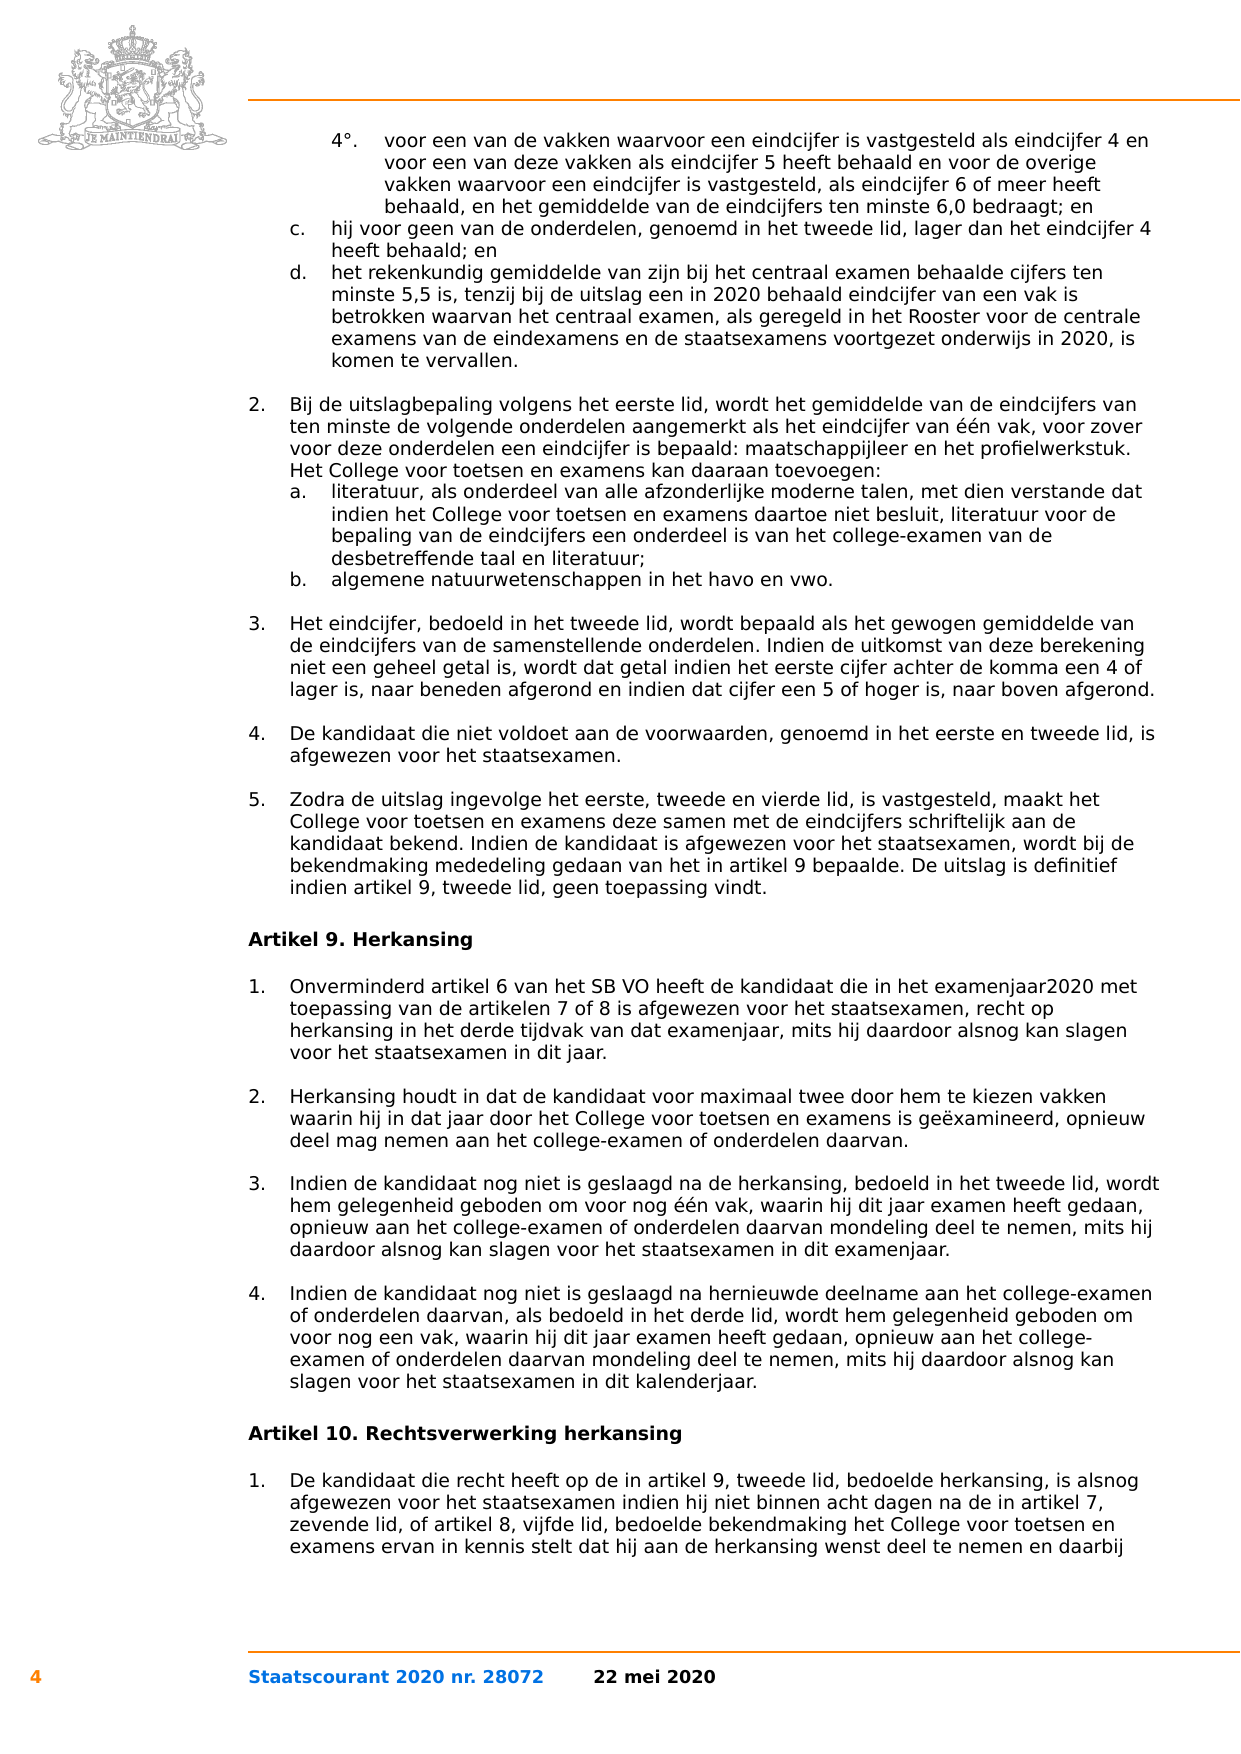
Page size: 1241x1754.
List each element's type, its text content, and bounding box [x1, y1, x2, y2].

text 2. Herkansing houdt in dat de kandidaat voor maximaal twee door hem te kiezen vakken waarin hij in dat jaar door het College voor toetsen en examens is geëxamineerd, opnieuw deel mag nemen aan het college-examen of onderdelen daarvan. [248, 1086, 1163, 1151]
text 3. Het eindcijfer, bedoeld in het tweede lid, wordt bepaald als het gewogen gemiddelde van de eindcijfers van de samenstellende onderdelen. Indien de uitkomst van deze berekening niet een geheel getal is, wordt dat getal indien het eerste cijfer achter de komma een 4 of lager is, naar beneden afgerond en indien dat cijfer een 5 of hoger is, naar boven afgerond. [248, 613, 1163, 701]
text 4°. voor een van de vakken waarvoor een eindcijfer is vastgesteld als eindcijfer 4 en voor een van deze vakken als eindcijfer 5 heeft behaald en voor de overige vakken waarvoor een eindcijfer is vastgesteld, als eindcijfer 6 of meer heeft behaald, en het gemiddelde van de eindcijfers ten minste 6,0 bedraagt; en [331, 130, 1163, 218]
text b. algemene natuurwetenschappen in het havo en vwo. [289, 569, 1163, 591]
text 5. Zodra de uitslag ingevolge het eerste, tweede en vierde lid, is vastgesteld, maakt het College voor toetsen en examens deze samen met de eindcijfers schriftelijk aan de kandidaat bekend. Indien de kandidaat is afgewezen voor het staatsexamen, wordt bij de bekendmaking mededeling gedaan van het in artikel 9 bepaalde. De uitslag is definitief indien artikel 9, tweede lid, geen toepassing vindt. [248, 789, 1163, 899]
subtitle Artikel 9. Herkansing [248, 929, 1163, 951]
text a. literatuur, als onderdeel van alle afzonderlijke moderne talen, met dien verstande dat indien het College voor toetsen en examens daartoe niet besluit, literatuur voor de bepaling van de eindcijfers een onderdeel is van het college-examen van de desbetreffende taal en literatuur; [289, 481, 1163, 569]
text 2. Bij de uitslagbepaling volgens het eerste lid, wordt het gemiddelde van de eindcijfers van ten minste de volgende onderdelen aangemerkt als het eindcijfer van één vak, voor zover voor deze onderdelen een eindcijfer is bepaald: maatschappijleer en het profielwerkstuk. Het College voor toetsen en examens kan daaraan toevoegen: [248, 393, 1163, 481]
text c. hij voor geen van de onderdelen, genoemd in het tweede lid, lager dan het eindcijfer 4 heeft behaald; en [289, 218, 1163, 262]
subtitle Artikel 10. Rechtsverwerking herkansing [248, 1423, 1163, 1445]
text 4. Indien de kandidaat nog niet is geslaagd na hernieuwde deelname aan het college-examen of onderdelen daarvan, als bedoeld in het derde lid, wordt hem gelegenheid geboden om voor nog een vak, waarin hij dit jaar examen heeft gedaan, opnieuw aan het college-examen of onderdelen daarvan mondeling deel te nemen, mits hij daardoor alsnog kan slagen voor het staatsexamen in dit kalenderjaar. [248, 1283, 1163, 1393]
picture [38, 25, 227, 150]
text 4. De kandidaat die niet voldoet aan de voorwaarden, genoemd in het eerste en tweede lid, is afgewezen voor het staatsexamen. [248, 723, 1163, 767]
text 3. Indien de kandidaat nog niet is geslaagd na de herkansing, bedoeld in het tweede lid, wordt hem gelegenheid geboden om voor nog één vak, waarin hij dit jaar examen heeft gedaan, opnieuw aan het college-examen of onderdelen daarvan mondeling deel te nemen, mits hij daardoor alsnog kan slagen voor het staatsexamen in dit examenjaar. [248, 1173, 1163, 1261]
text 1. De kandidaat die recht heeft op de in artikel 9, tweede lid, bedoelde herkansing, is alsnog afgewezen voor het staatsexamen indien hij niet binnen acht dagen na de in artikel 7, zevende lid, of artikel 8, vijfde lid, bedoelde bekendmaking het College voor toetsen en examens ervan in kennis stelt dat hij aan de herkansing wenst deel te nemen en daarbij [248, 1470, 1163, 1558]
text 1. Onverminderd artikel 6 van het SB VO heeft de kandidaat die in het examenjaar2020 met toepassing van de artikelen 7 of 8 is afgewezen voor het staatsexamen, recht op herkansing in het derde tijdvak van dat examenjaar, mits hij daardoor alsnog kan slagen voor het staatsexamen in dit jaar. [248, 976, 1163, 1064]
text d. het rekenkundig gemiddelde van zijn bij het centraal examen behaalde cijfers ten minste 5,5 is, tenzij bij de uitslag een in 2020 behaald eindcijfer van een vak is betrokken waarvan het centraal examen, als geregeld in het Rooster voor de centrale examens van de eindexamens en de staatsexamens voortgezet onderwijs in 2020, is komen te vervallen. [289, 262, 1163, 372]
